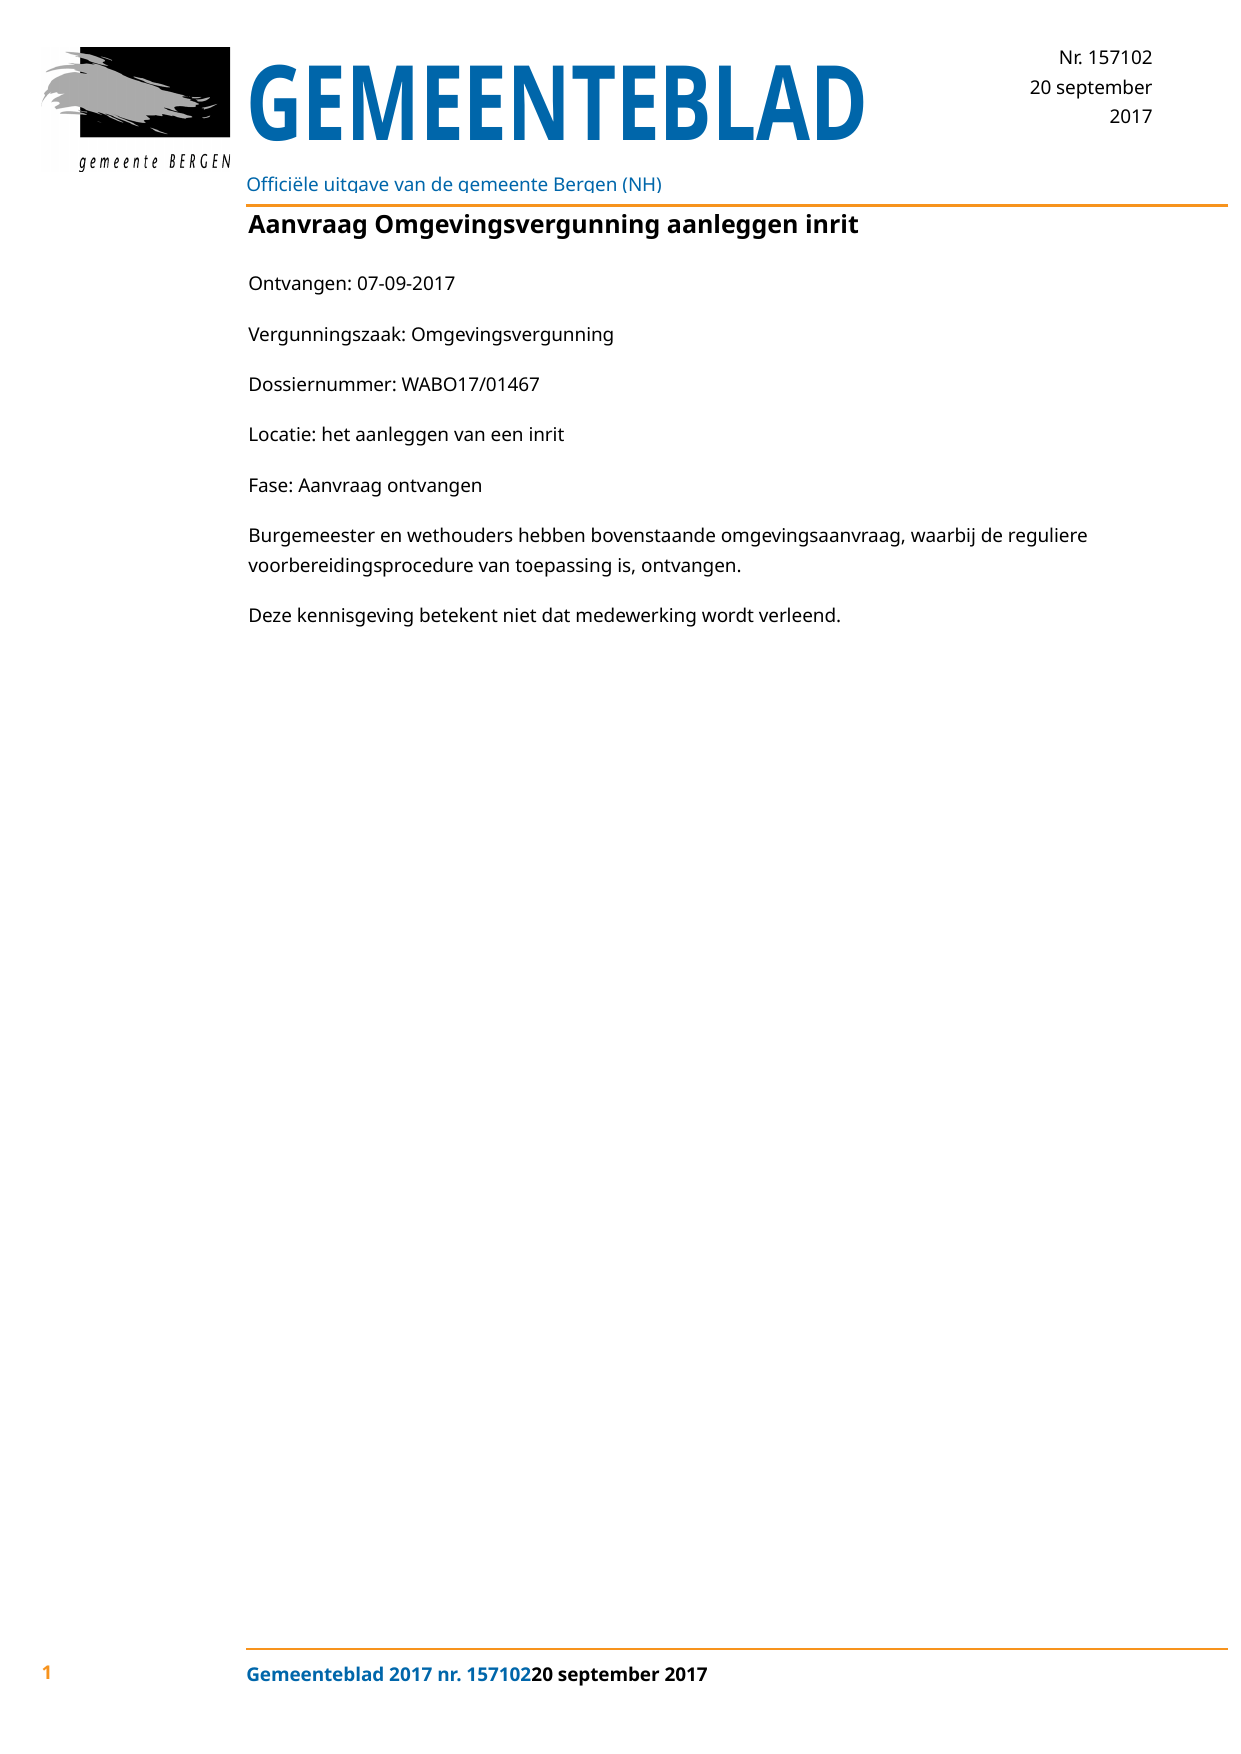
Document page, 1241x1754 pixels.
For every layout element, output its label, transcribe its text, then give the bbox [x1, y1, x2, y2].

text Locatie: het aanleggen van een inrit [248, 422, 1152, 447]
text Burgemeester en wethouders hebben bovenstaande omgevingsaanvraag, waarbij de reguliere voorbereidingsprocedure van toepassing is, ontvangen. [248, 522, 1152, 578]
text Aanvraag Omgevingsvergunning aanleggen inrit [248, 207, 1152, 241]
text Deze kennisgeving betekent niet dat medewerking wordt verleend. [248, 602, 1152, 628]
text Fase: Aanvraag ontvangen [248, 472, 1152, 498]
text Dossiernummer: WABO17/01467 [248, 371, 1152, 397]
picture [41, 47, 231, 172]
text Ontvangen: 07-09-2017 [248, 270, 1152, 296]
text Vergunningszaak: Omgevingsvergunning [248, 321, 1152, 346]
